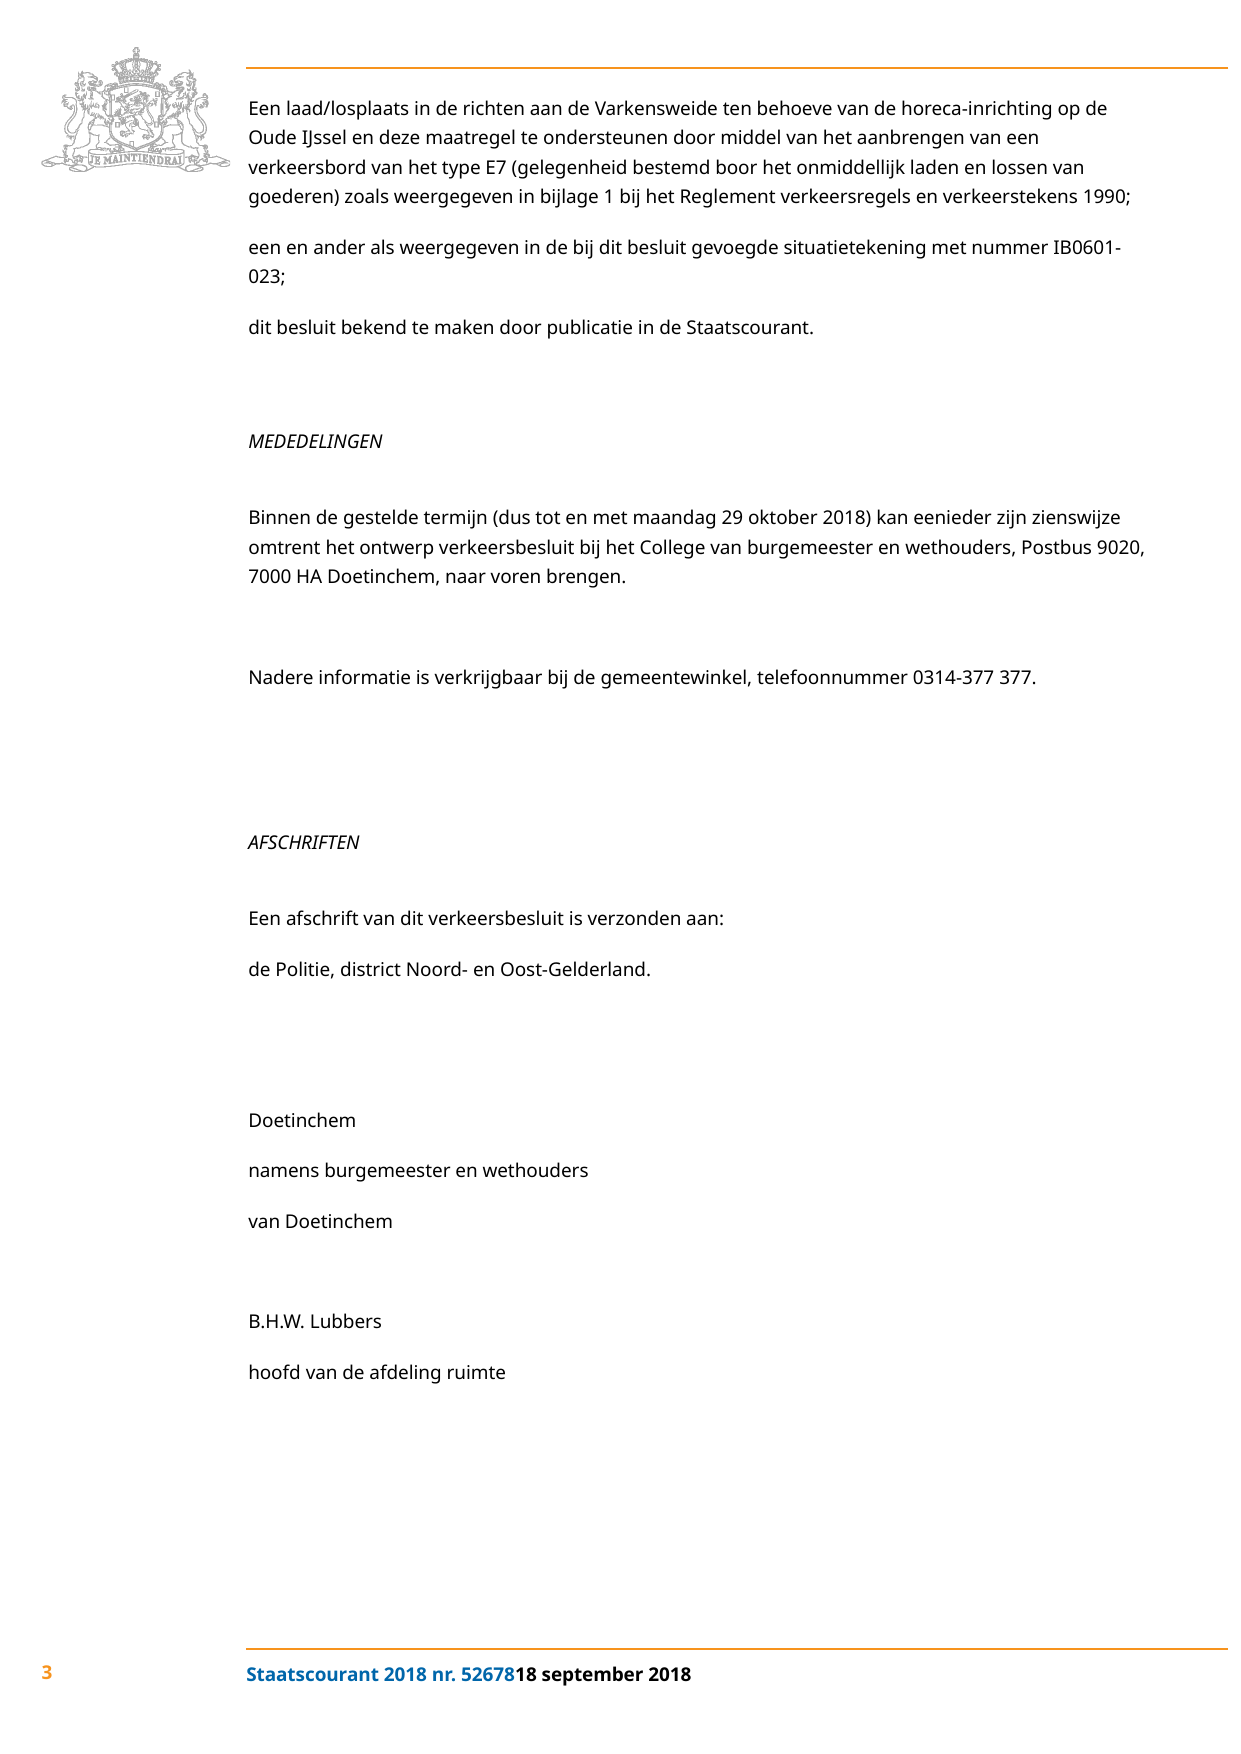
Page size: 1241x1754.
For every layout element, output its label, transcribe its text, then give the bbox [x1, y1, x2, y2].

text hoofd van de afdeling ruimte [248, 1359, 1152, 1385]
text de Politie, district Noord- en Oost-Gelderland. [248, 956, 1152, 982]
text namens burgemeester en wethouders [248, 1157, 1152, 1183]
text Een laad/losplaats in de richten aan de Varkensweide ten behoeve van de horeca-inrichting op de Oude IJssel en deze maatregel te ondersteunen door middel van het aanbrengen van een verkeersbord van het type E7 (gelegenheid bestemd boor het onmiddellijk laden en lossen van goederen) zoals weergegeven in bijlage 1 bij het Reglement verkeersregels en verkeerstekens 1990; [248, 95, 1152, 209]
text B.H.W. Lubbers [248, 1309, 1152, 1334]
text MEDEDELINGEN [248, 428, 1152, 454]
text een en ander als weergegeven in de bij dit besluit gevoegde situatietekening met nummer IB0601-023; [248, 234, 1152, 289]
text Binnen de gestelde termijn (dus tot en met maandag 29 oktober 2018) kan eenieder zijn zienswijze omtrent het ontwerp verkeersbesluit bij het College van burgemeester en wethouders, Postbus 9020, 7000 HA Doetinchem, naar voren brengen. [248, 504, 1152, 589]
text Een afschrift van dit verkeersbesluit is verzonden aan: [248, 905, 1152, 931]
text Nadere informatie is verkrijgbaar bij de gemeentewinkel, telefoonnummer 0314-377 377. [248, 664, 1152, 690]
picture [41, 47, 231, 172]
text Doetinchem [248, 1107, 1152, 1133]
text van Doetinchem [248, 1208, 1152, 1234]
text AFSCHRIFTEN [248, 829, 1152, 855]
text dit besluit bekend te maken door publicatie in de Staatscourant. [248, 314, 1152, 340]
